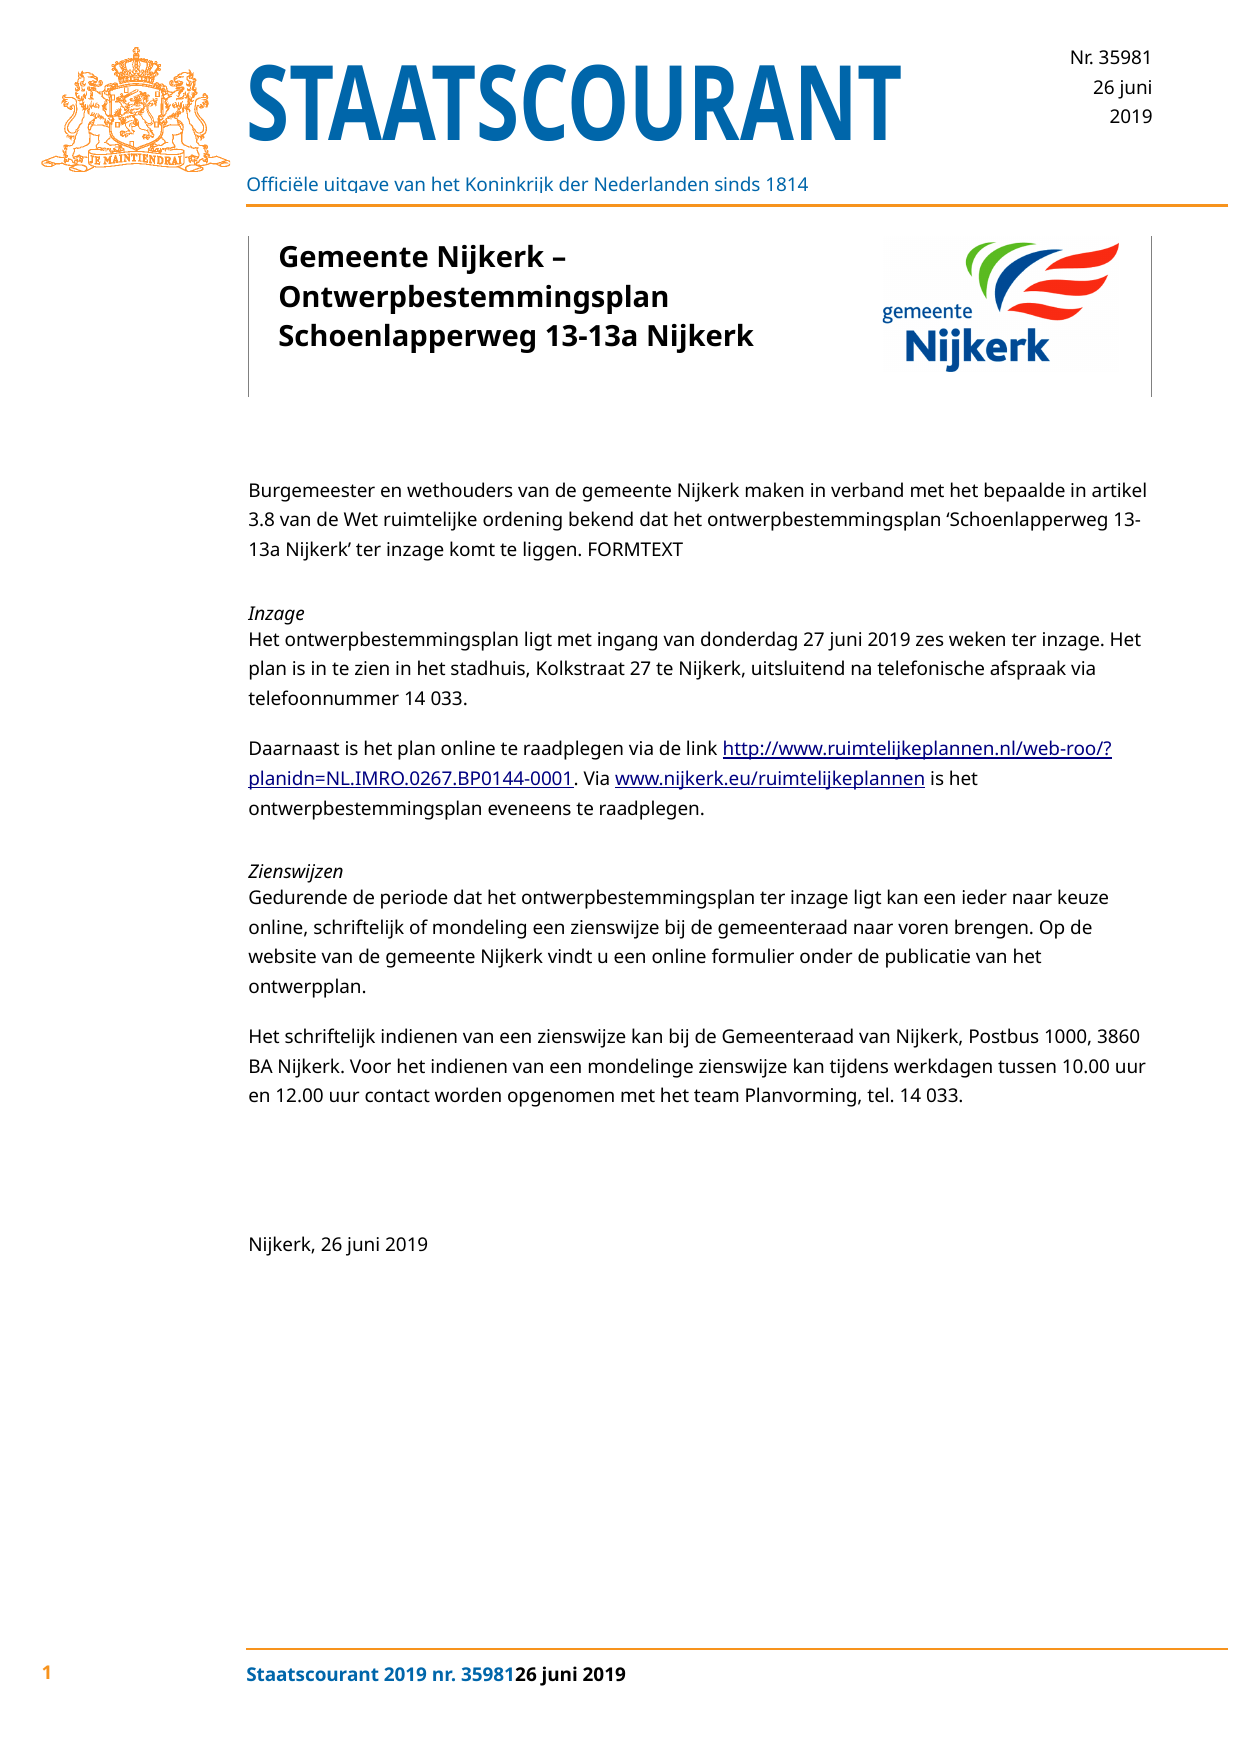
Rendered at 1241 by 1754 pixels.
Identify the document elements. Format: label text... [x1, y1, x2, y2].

text Daarnaast is het plan online te raadplegen via de link http://www.ruimtelijkeplannen.nl/web-roo/?planidn=NL.IMRO.0267.BP0144-0001. Via www.nijkerk.eu/ruimtelijkeplannen is het ontwerpbestemmingsplan eveneens te raadplegen. [248, 736, 1152, 820]
table_header Gemeente Nijkerk – Ontwerpbestemmingsplan Schoenlapperweg 13-13a Nijkerk [249, 236, 850, 397]
text Het schriftelijk indienen van een zienswijze kan bij de Gemeenteraad van Nijkerk, Postbus 1000, 3860 BA Nijkerk. Voor het indienen van een mondelinge zienswijze kan tijdens werkdagen tussen 10.00 uur en 12.00 uur contact worden opgenomen met het team Planvorming, tel. 14 033. [248, 1023, 1152, 1108]
picture [41, 47, 231, 172]
table_header [850, 236, 1151, 397]
text Gedurende de periode dat het ontwerpbestemmingsplan ter inzage ligt kan een ieder naar keuze online, schriftelijk of mondeling een zienswijze bij de gemeenteraad naar voren brengen. Op de website van de gemeente Nijkerk vindt u een online formulier onder de publicatie van het ontwerpplan. [248, 884, 1152, 999]
text Het ontwerpbestemmingsplan ligt met ingang van donderdag 27 juni 2019 zes weken ter inzage. Het plan is in te zien in het stadhuis, Kolkstraat 27 te Nijkerk, uitsluitend na telefonische afspraak via telefoonnummer 14 033. [248, 626, 1152, 711]
picture [882, 236, 1119, 372]
text Burgemeester en wethouders van de gemeente Nijkerk maken in verband met het bepaalde in artikel 3.8 van de Wet ruimtelijke ordening bekend dat het ontwerpbestemmingsplan ‘Schoenlapperweg 13-13a Nijkerk’ ter inzage komt te liggen. FORMTEXT [248, 477, 1152, 562]
text Zienswijzen [248, 859, 1152, 884]
text Inzage [248, 600, 1152, 626]
text Nijkerk, 26 juni 2019 [248, 1231, 1152, 1257]
